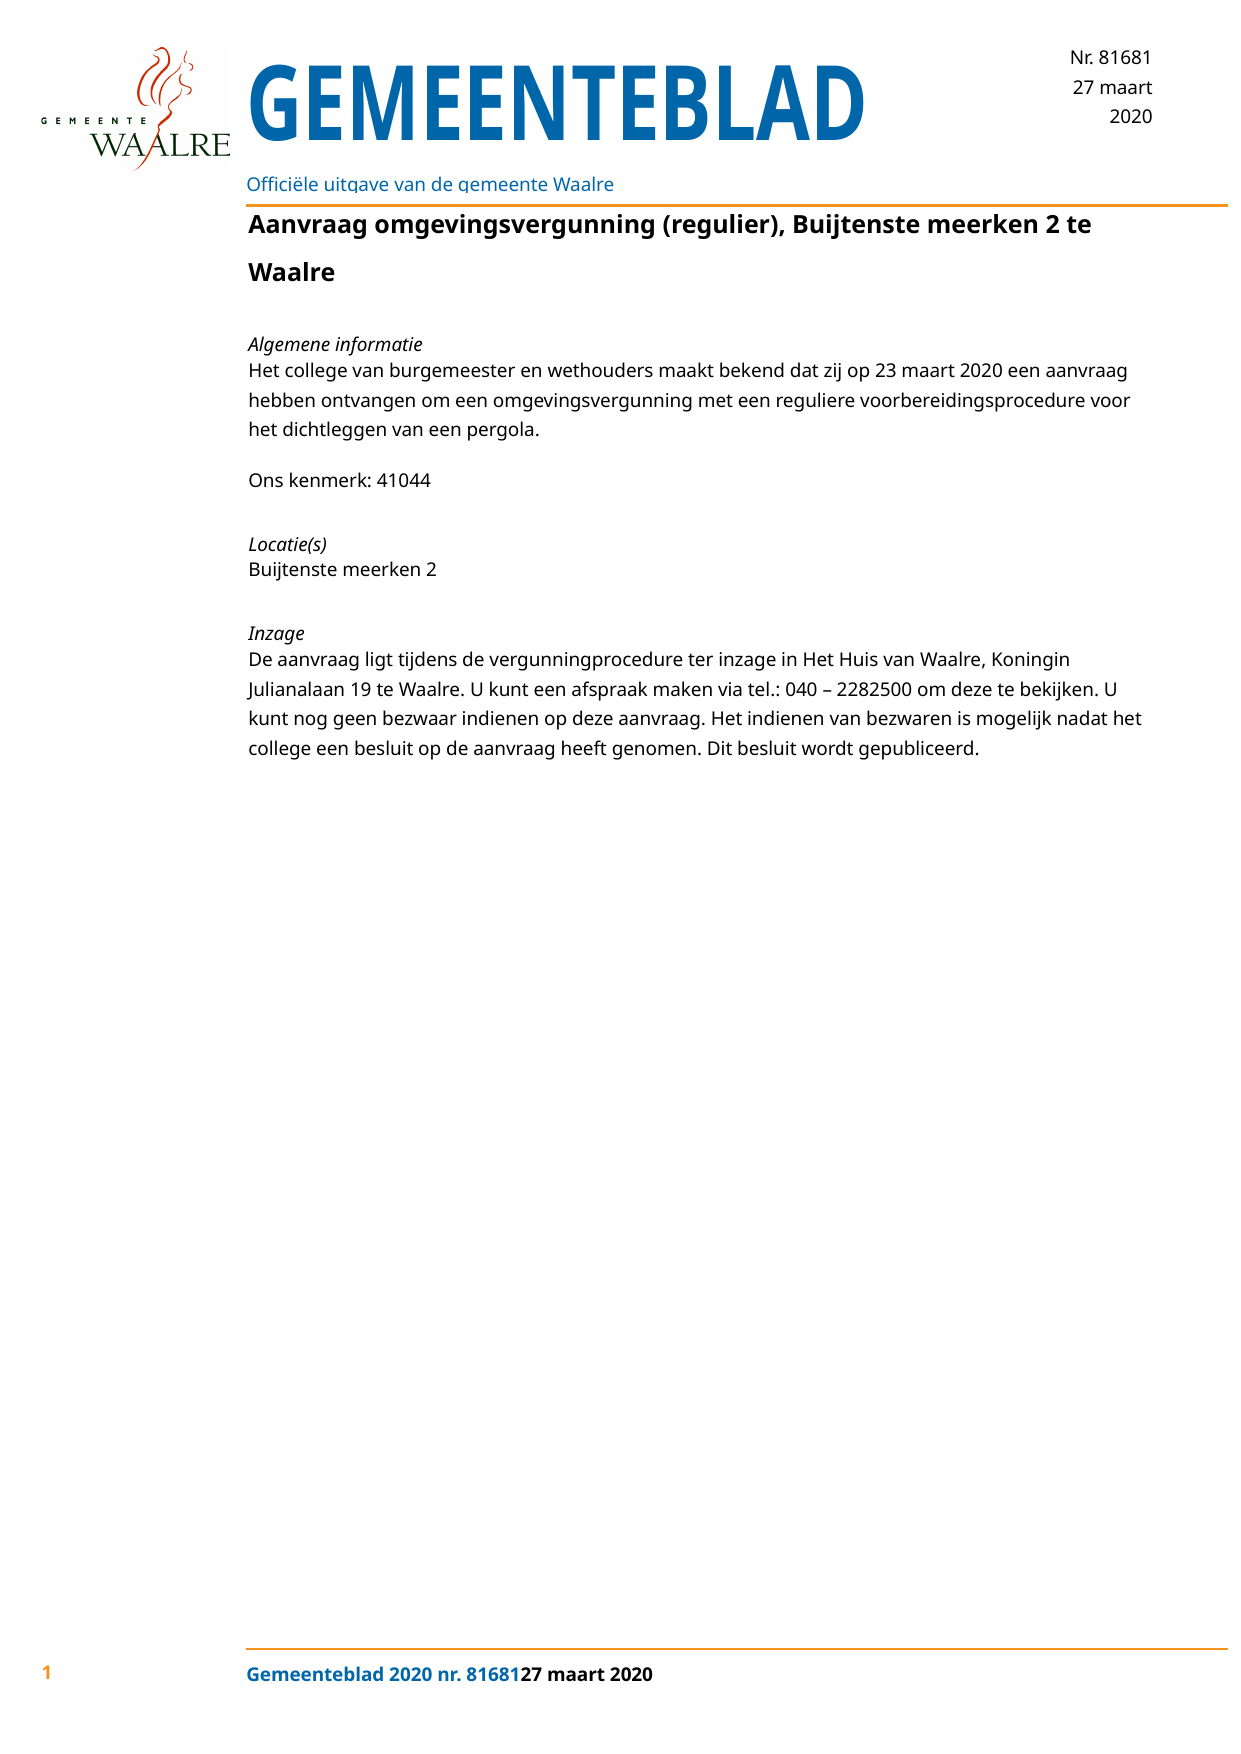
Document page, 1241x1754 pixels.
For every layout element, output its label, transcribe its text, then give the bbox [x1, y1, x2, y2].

text Aanvraag omgevingsvergunning (regulier), Buijtenste meerken 2 te Waalre [248, 207, 1152, 288]
text De aanvraag ligt tijdens de vergunningprocedure ter inzage in Het Huis van Waalre, Koningin Julianalaan 19 te Waalre. U kunt een afspraak maken via tel.: 040 – 2282500 om deze te bekijken. U kunt nog geen bezwaar indienen op deze aanvraag. Het indienen van bezwaren is mogelijk nadat het college een besluit op de aanvraag heeft genomen. Dit besluit wordt gepubliceerd. [248, 646, 1152, 761]
text Buijtenste meerken 2 [248, 556, 1152, 582]
picture [41, 47, 231, 172]
text Algemene informatie [248, 331, 1152, 357]
text Inzage [248, 620, 1152, 646]
text Locatie(s) [248, 531, 1152, 556]
text Ons kenmerk: 41044 [248, 467, 1152, 492]
text Het college van burgemeester en wethouders maakt bekend dat zij op 23 maart 2020 een aanvraag hebben ontvangen om een omgevingsvergunning met een reguliere voorbereidingsprocedure voor het dichtleggen van een pergola. [248, 357, 1152, 442]
